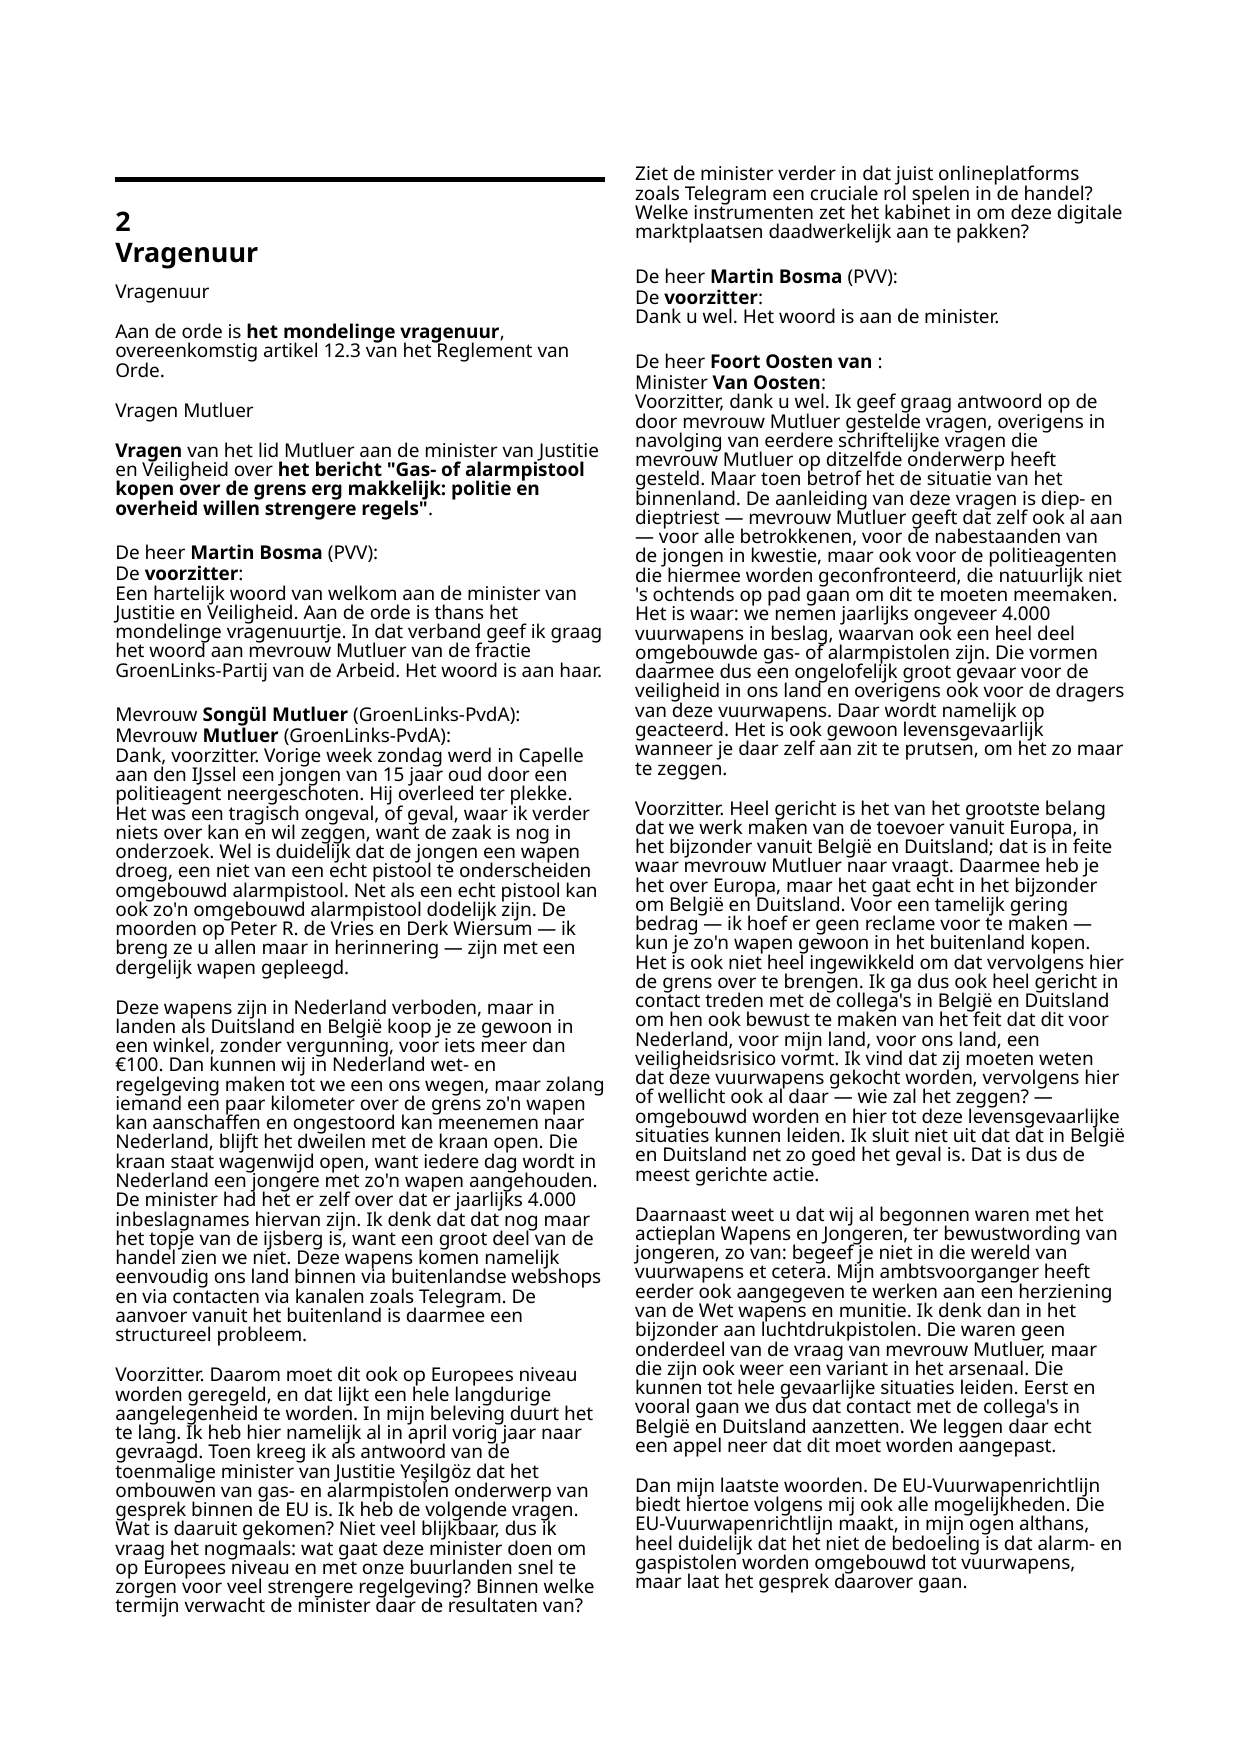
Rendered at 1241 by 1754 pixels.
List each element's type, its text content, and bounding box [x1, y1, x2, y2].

text Dank u wel. Het woord is aan de minister. [635, 308, 1125, 327]
text Vragen van het lid Mutluer aan de minister van Justitie en Veiligheid over het bericht "Gas- of alarmpistool kopen over de grens erg makkelijk: politie en overheid willen strengere regels". [115, 442, 605, 519]
text Aan de orde is het mondelinge vragenuur, overeenkomstig artikel 12.3 van het Reglement van Orde. [115, 323, 605, 381]
text Ziet de minister verder in dat juist onlineplatforms zoals Telegram een cruciale rol spelen in de handel? Welke instrumenten zet het kabinet in om deze digitale marktplaatsen daadwerkelijk aan te pakken? [635, 165, 1125, 242]
text De heer Foort Oosten van : [635, 348, 1125, 374]
text Deze wapens zijn in Nederland verboden, maar in landen als Duitsland en België koop je ze gewoon in een winkel, zonder vergunning, voor iets meer dan €100. Dan kunnen wij in Nederland wet- en regelgeving maken tot we een ons wegen, maar zolang iemand een paar kilometer over de grens zo'n wapen kan aanschaffen en ongestoord kan meenemen naar Nederland, blijft het dweilen met de kraan open. Die kraan staat wagenwijd open, want iedere dag wordt in Nederland een jongere met zo'n wapen aangehouden. De minister had het er zelf over dat er jaarlijks 4.000 inbeslagnames hiervan zijn. Ik denk dat dat nog maar het topje van de ijsberg is, want een groot deel van de handel zien we niet. Deze wapens komen namelijk eenvoudig ons land binnen via buitenlandse webshops en via contacten via kanalen zoals Telegram. De aanvoer vanuit het buitenland is daarmee een structureel probleem. [115, 999, 605, 1346]
text Vragen Mutluer [115, 402, 605, 421]
text De heer Martin Bosma (PVV): [635, 263, 1125, 289]
text Mevrouw Songül Mutluer (GroenLinks-PvdA): [115, 702, 605, 727]
text Voorzitter, dank u wel. Ik geef graag antwoord op de door mevrouw Mutluer gestelde vragen, overigens in navolging van eerdere schriftelijke vragen die mevrouw Mutluer op ditzelfde onderwerp heeft gesteld. Maar toen betrof het de situatie van het binnenland. De aanleiding van deze vragen is diep- en dieptriest — mevrouw Mutluer geeft dat zelf ook al aan — voor alle betrokkenen, voor de nabestaanden van de jongen in kwestie, maar ook voor de politieagenten die hiermee worden geconfronteerd, die natuurlijk niet 's ochtends op pad gaan om dit te moeten meemaken. Het is waar: we nemen jaarlijks ongeveer 4.000 vuurwapens in beslag, waarvan ook een heel deel omgebouwde gas- of alarmpistolen zijn. Die vormen daarmee dus een ongelofelijk groot gevaar voor de veiligheid in ons land en overigens ook voor de dragers van deze vuurwapens. Daar wordt namelijk op geacteerd. Het is ook gewoon levensgevaarlijk wanneer je daar zelf aan zit te prutsen, om het zo maar te zeggen. [635, 393, 1125, 779]
text De voorzitter: [635, 289, 1125, 308]
text Daarnaast weet u dat wij al begonnen waren met het actieplan Wapens en Jongeren, ter bewustwording van jongeren, zo van: begeef je niet in die wereld van vuurwapens et cetera. Mijn ambtsvoorganger heeft eerder ook aangegeven te werken aan een herziening van de Wet wapens en munitie. Ik denk dan in het bijzonder aan luchtdrukpistolen. Die waren geen onderdeel van de vraag van mevrouw Mutluer, maar die zijn ook weer een variant in het arsenaal. Die kunnen tot hele gevaarlijke situaties leiden. Eerst en vooral gaan we dus dat contact met de collega's in België en Duitsland aanzetten. We leggen daar echt een appel neer dat dit moet worden aangepast. [635, 1206, 1125, 1456]
text Vragenuur [115, 283, 605, 302]
text De heer Martin Bosma (PVV): [115, 539, 605, 565]
text Voorzitter. Daarom moet dit ook op Europees niveau worden geregeld, en dat lijkt een hele langdurige aangelegenheid te worden. In mijn beleving duurt het te lang. Ik heb hier namelijk al in april vorig jaar naar gevraagd. Toen kreeg ik als antwoord van de toenmalige minister van Justitie Yeşilgöz dat het ombouwen van gas- en alarmpistolen onderwerp van gesprek binnen de EU is. Ik heb de volgende vragen. Wat is daaruit gekomen? Niet veel blijkbaar, dus ik vraag het nogmaals: wat gaat deze minister doen om op Europees niveau en met onze buurlanden snel te zorgen voor veel strengere regelgeving? Binnen welke termijn verwacht de minister daar de resultaten van? [115, 1366, 605, 1617]
text 2 [115, 203, 605, 239]
text Minister Van Oosten: [635, 374, 1125, 393]
text Voorzitter. Heel gericht is het van het grootste belang dat we werk maken van de toevoer vanuit Europa, in het bijzonder vanuit België en Duitsland; dat is in feite waar mevrouw Mutluer naar vraagt. Daarmee heb je het over Europa, maar het gaat echt in het bijzonder om België en Duitsland. Voor een tamelijk gering bedrag — ik hoef er geen reclame voor te maken — kun je zo'n wapen gewoon in het buitenland kopen. Het is ook niet heel ingewikkeld om dat vervolgens hier de grens over te brengen. Ik ga dus ook heel gericht in contact treden met de collega's in België en Duitsland om hen ook bewust te maken van het feit dat dit voor Nederland, voor mijn land, voor ons land, een veiligheidsrisico vormt. Ik vind dat zij moeten weten dat deze vuurwapens gekocht worden, vervolgens hier of wellicht ook al daar — wie zal het zeggen? — omgebouwd worden en hier tot deze levensgevaarlijke situaties kunnen leiden. Ik sluit niet uit dat dat in België en Duitsland net zo goed het geval is. Dat is dus de meest gerichte actie. [635, 799, 1125, 1185]
text Een hartelijk woord van welkom aan de minister van Justitie en Veiligheid. Aan de orde is thans het mondelinge vragenuurtje. In dat verband geef ik graag het woord aan mevrouw Mutluer van de fractie GroenLinks-Partij van de Arbeid. Het woord is aan haar. [115, 584, 605, 681]
text De voorzitter: [115, 565, 605, 584]
text Dank, voorzitter. Vorige week zondag werd in Capelle aan den IJssel een jongen van 15 jaar oud door een politieagent neergeschoten. Hij overleed ter plekke. Het was een tragisch ongeval, of geval, waar ik verder niets over kan en wil zeggen, want de zaak is nog in onderzoek. Wel is duidelijk dat de jongen een wapen droeg, een niet van een echt pistool te onderscheiden omgebouwd alarmpistool. Net als een echt pistool kan ook zo'n omgebouwd alarmpistool dodelijk zijn. De moorden op Peter R. de Vries en Derk Wiersum — ik breng ze u allen maar in herinnering — zijn met een dergelijk wapen gepleegd. [115, 747, 605, 978]
text Mevrouw Mutluer (GroenLinks-PvdA): [115, 727, 605, 747]
text Dan mijn laatste woorden. De EU-Vuurwapenrichtlijn biedt hiertoe volgens mij ook alle mogelijkheden. Die EU-Vuurwapenrichtlijn maakt, in mijn ogen althans, heel duidelijk dat het niet de bedoeling is dat alarm- en gaspistolen worden omgebouwd tot vuurwapens, maar laat het gesprek daarover gaan. [635, 1477, 1125, 1592]
text Vragenuur [115, 239, 605, 283]
